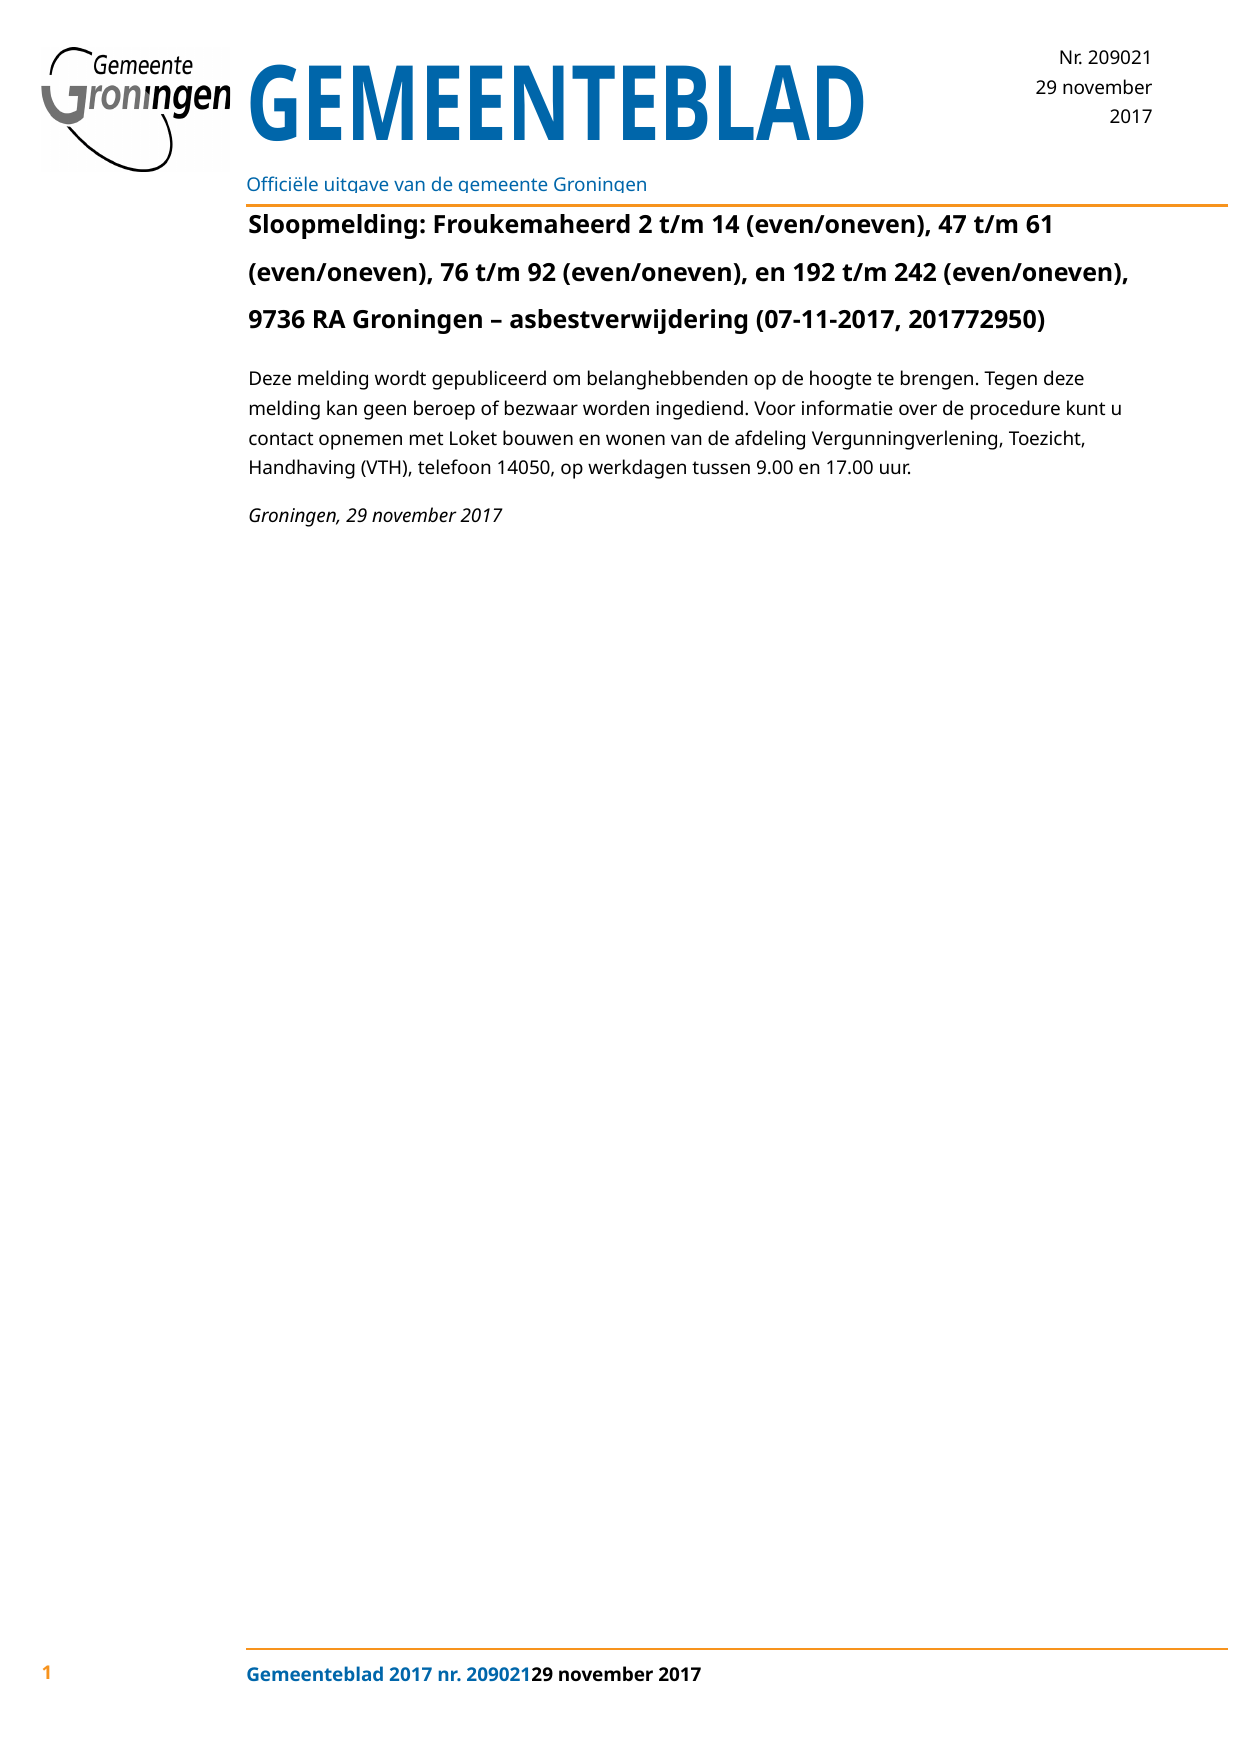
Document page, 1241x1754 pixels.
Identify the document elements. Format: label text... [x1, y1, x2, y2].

text Groningen, 29 november 2017 [248, 502, 1152, 528]
text Deze melding wordt gepubliceerd om belanghebbenden op de hoogte te brengen. Tegen deze melding kan geen beroep of bezwaar worden ingediend. Voor informatie over de procedure kunt u contact opnemen met Loket bouwen en wonen van de afdeling Vergunningverlening, Toezicht, Handhaving (VTH), telefoon 14050, op werkdagen tussen 9.00 en 17.00 uur. [248, 366, 1152, 480]
text Sloopmelding: Froukemaheerd 2 t/m 14 (even/oneven), 47 t/m 61 (even/oneven), 76 t/m 92 (even/oneven), en 192 t/m 242 (even/oneven), 9736 RA Groningen – asbestverwijdering (07-11-2017, 201772950) [248, 207, 1152, 336]
picture [41, 47, 231, 172]
